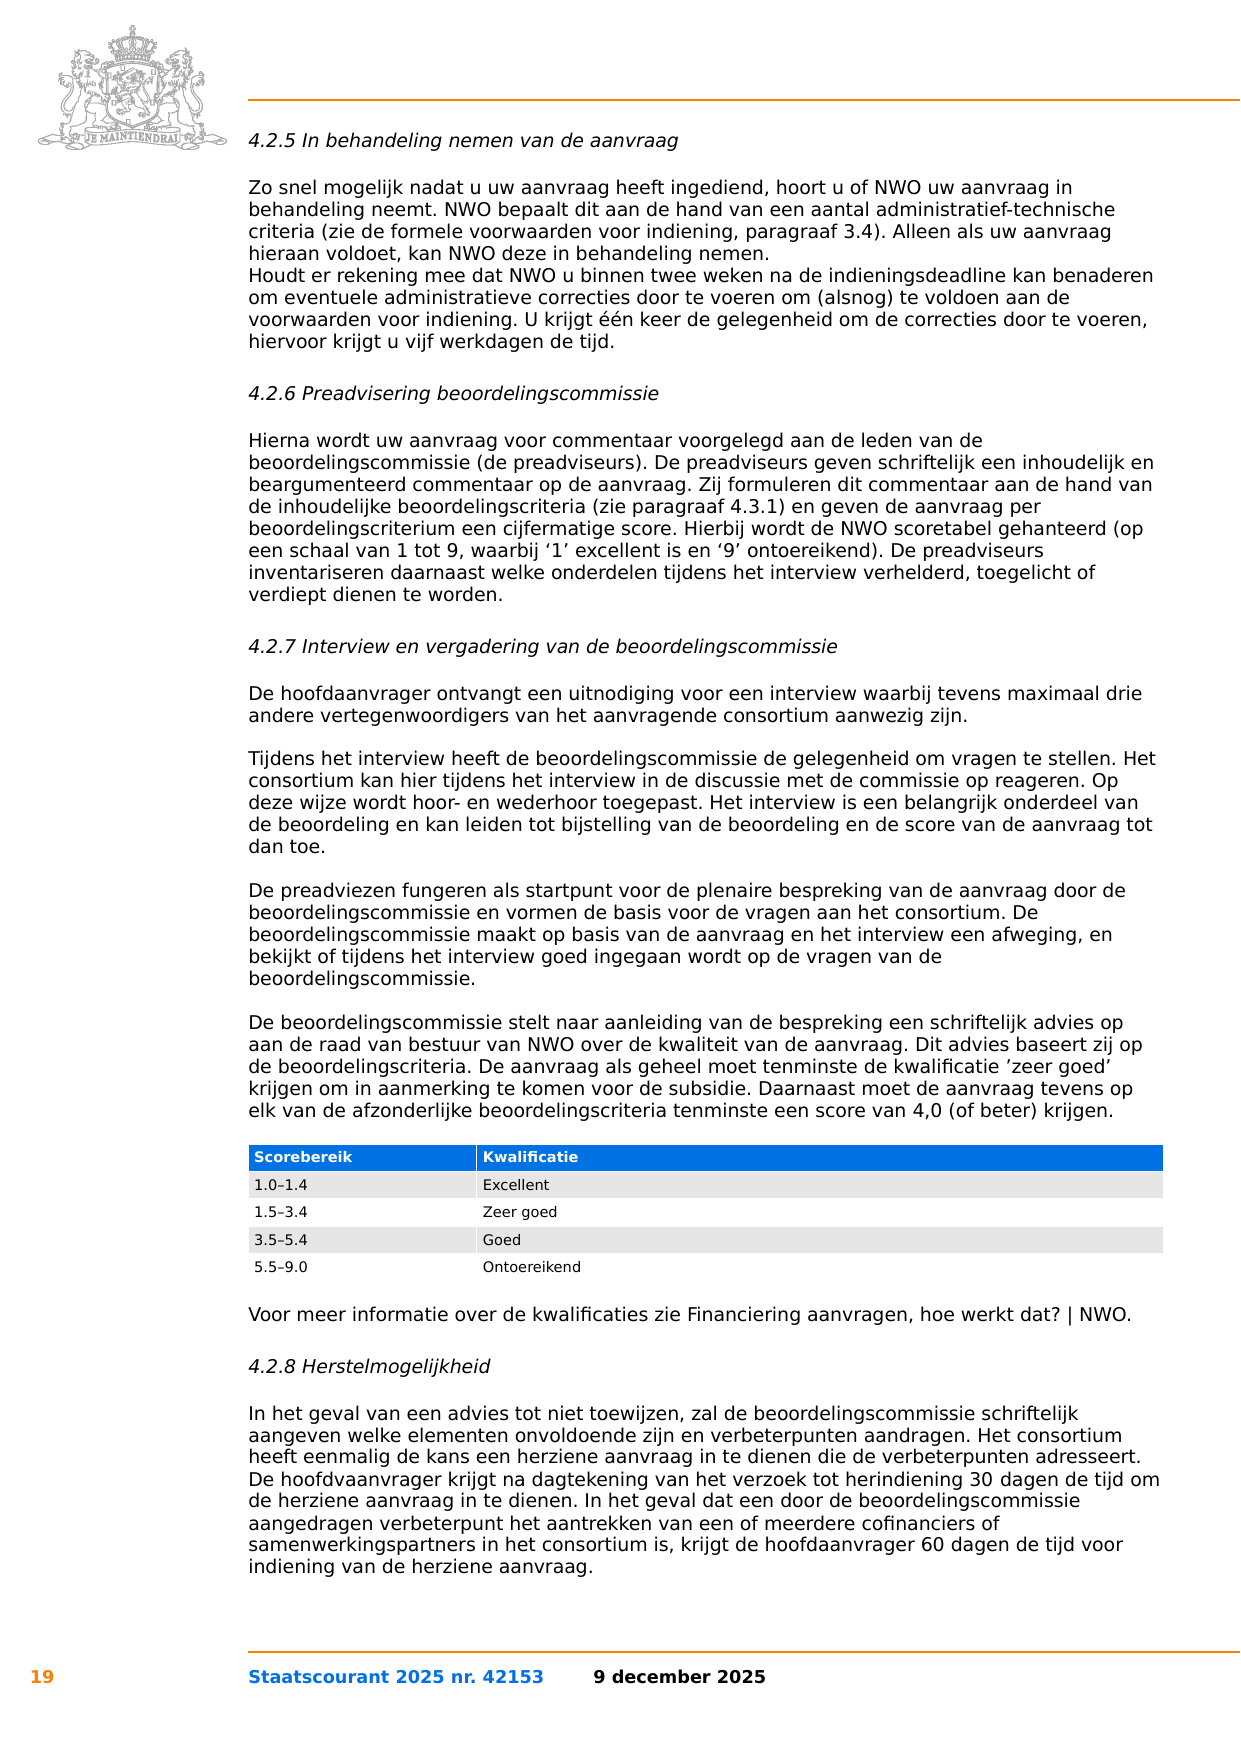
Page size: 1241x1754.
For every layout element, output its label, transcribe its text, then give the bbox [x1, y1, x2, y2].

table_cell Goed [477, 1227, 1163, 1253]
text In het geval van een advies tot niet toewijzen, zal de beoordelingscommissie schriftelijk aangeven welke elementen onvoldoende zijn en verbeterpunten aandragen. Het consortium heeft eenmalig de kans een herziene aanvraag in te dienen die de verbeterpunten adresseert. De hoofdvaanvrager krijgt na dagtekening van het verzoek tot herindiening 30 dagen de tijd om de herziene aanvraag in te dienen. In het geval dat een door de beoordelingscommissie aangedragen verbeterpunt het aantrekken van een of meerdere cofinanciers of samenwerkingspartners in het consortium is, krijgt de hoofdaanvrager 60 dagen de tijd voor indiening van de herziene aanvraag. [248, 1402, 1163, 1578]
table_cell 1.5–3.4 [249, 1200, 476, 1226]
table_cell Zeer goed [477, 1200, 1163, 1226]
table_cell Ontoereikend [477, 1254, 1163, 1281]
table_cell 3.5–5.4 [249, 1227, 476, 1253]
text Zo snel mogelijk nadat u uw aanvraag heeft ingediend, hoort u of NWO uw aanvraag in behandeling neemt. NWO bepaalt dit aan de hand van een aantal administratief-technische criteria (zie de formele voorwaarden voor indiening, paragraaf 3.4). Alleen als uw aanvraag hieraan voldoet, kan NWO deze in behandeling nemen. [248, 177, 1163, 265]
subtitle 4.2.8 Herstelmogelijkheid [248, 1356, 1163, 1377]
picture [38, 25, 227, 150]
table_header Kwalificatie [477, 1145, 1163, 1171]
text De hoofdaanvrager ontvangt een uitnodiging voor een interview waarbij tevens maximaal drie andere vertegenwoordigers van het aanvragende consortium aanwezig zijn. [248, 682, 1163, 726]
subtitle 4.2.5 In behandeling nemen van de aanvraag [248, 130, 1163, 152]
subtitle 4.2.7 Interview en vergadering van de beoordelingscommissie [248, 636, 1163, 657]
text Tijdens het interview heeft de beoordelingscommissie de gelegenheid om vragen te stellen. Het consortium kan hier tijdens het interview in de discussie met de commissie op reageren. Op deze wijze wordt hoor- en wederhoor toegepast. Het interview is een belangrijk onderdeel van de beoordeling en kan leiden tot bijstelling van de beoordeling en de score van de aanvraag tot dan toe. [248, 748, 1163, 858]
table_header Scorebereik [249, 1145, 476, 1171]
text Voor meer informatie over de kwalificaties zie Financiering aanvragen, hoe werkt dat? | NWO. [248, 1303, 1163, 1326]
text De beoordelingscommissie stelt naar aanleiding van de bespreking een schriftelijk advies op aan de raad van bestuur van NWO over de kwaliteit van de aanvraag. Dit advies baseert zij op de beoordelingscriteria. De aanvraag als geheel moet tenminste de kwalificatie ’zeer goed’ krijgen om in aanmerking te komen voor de subsidie. Daarnaast moet de aanvraag tevens op elk van de afzonderlijke beoordelingscriteria tenminste een score van 4,0 (of beter) krijgen. [248, 1012, 1163, 1122]
table_cell Excellent [477, 1172, 1163, 1198]
table_cell 1.0–1.4 [249, 1172, 476, 1198]
subtitle 4.2.6 Preadvisering beoordelingscommissie [248, 383, 1163, 405]
table_cell 5.5–9.0 [249, 1254, 476, 1281]
text De preadviezen fungeren als startpunt voor de plenaire bespreking van de aanvraag door de beoordelingscommissie en vormen de basis voor de vragen aan het consortium. De beoordelingscommissie maakt op basis van de aanvraag en het interview een afweging, en bekijkt of tijdens het interview goed ingegaan wordt op de vragen van de beoordelingscommissie. [248, 880, 1163, 990]
text Hierna wordt uw aanvraag voor commentaar voorgelegd aan de leden van de beoordelingscommissie (de preadviseurs). De preadviseurs geven schriftelijk een inhoudelijk en beargumenteerd commentaar op de aanvraag. Zij formuleren dit commentaar aan de hand van de inhoudelijke beoordelingscriteria (zie paragraaf 4.3.1) en geven de aanvraag per beoordelingscriterium een cijfermatige score. Hierbij wordt de NWO scoretabel gehanteerd (op een schaal van 1 tot 9, waarbij ‘1’ excellent is en ‘9’ ontoereikend). De preadviseurs inventariseren daarnaast welke onderdelen tijdens het interview verhelderd, toegelicht of verdiept dienen te worden. [248, 430, 1163, 606]
text Houdt er rekening mee dat NWO u binnen twee weken na de indieningsdeadline kan benaderen om eventuele administratieve correcties door te voeren om (alsnog) te voldoen aan de voorwaarden voor indiening. U krijgt één keer de gelegenheid om de correcties door te voeren, hiervoor krijgt u vijf werkdagen de tijd. [248, 265, 1163, 353]
